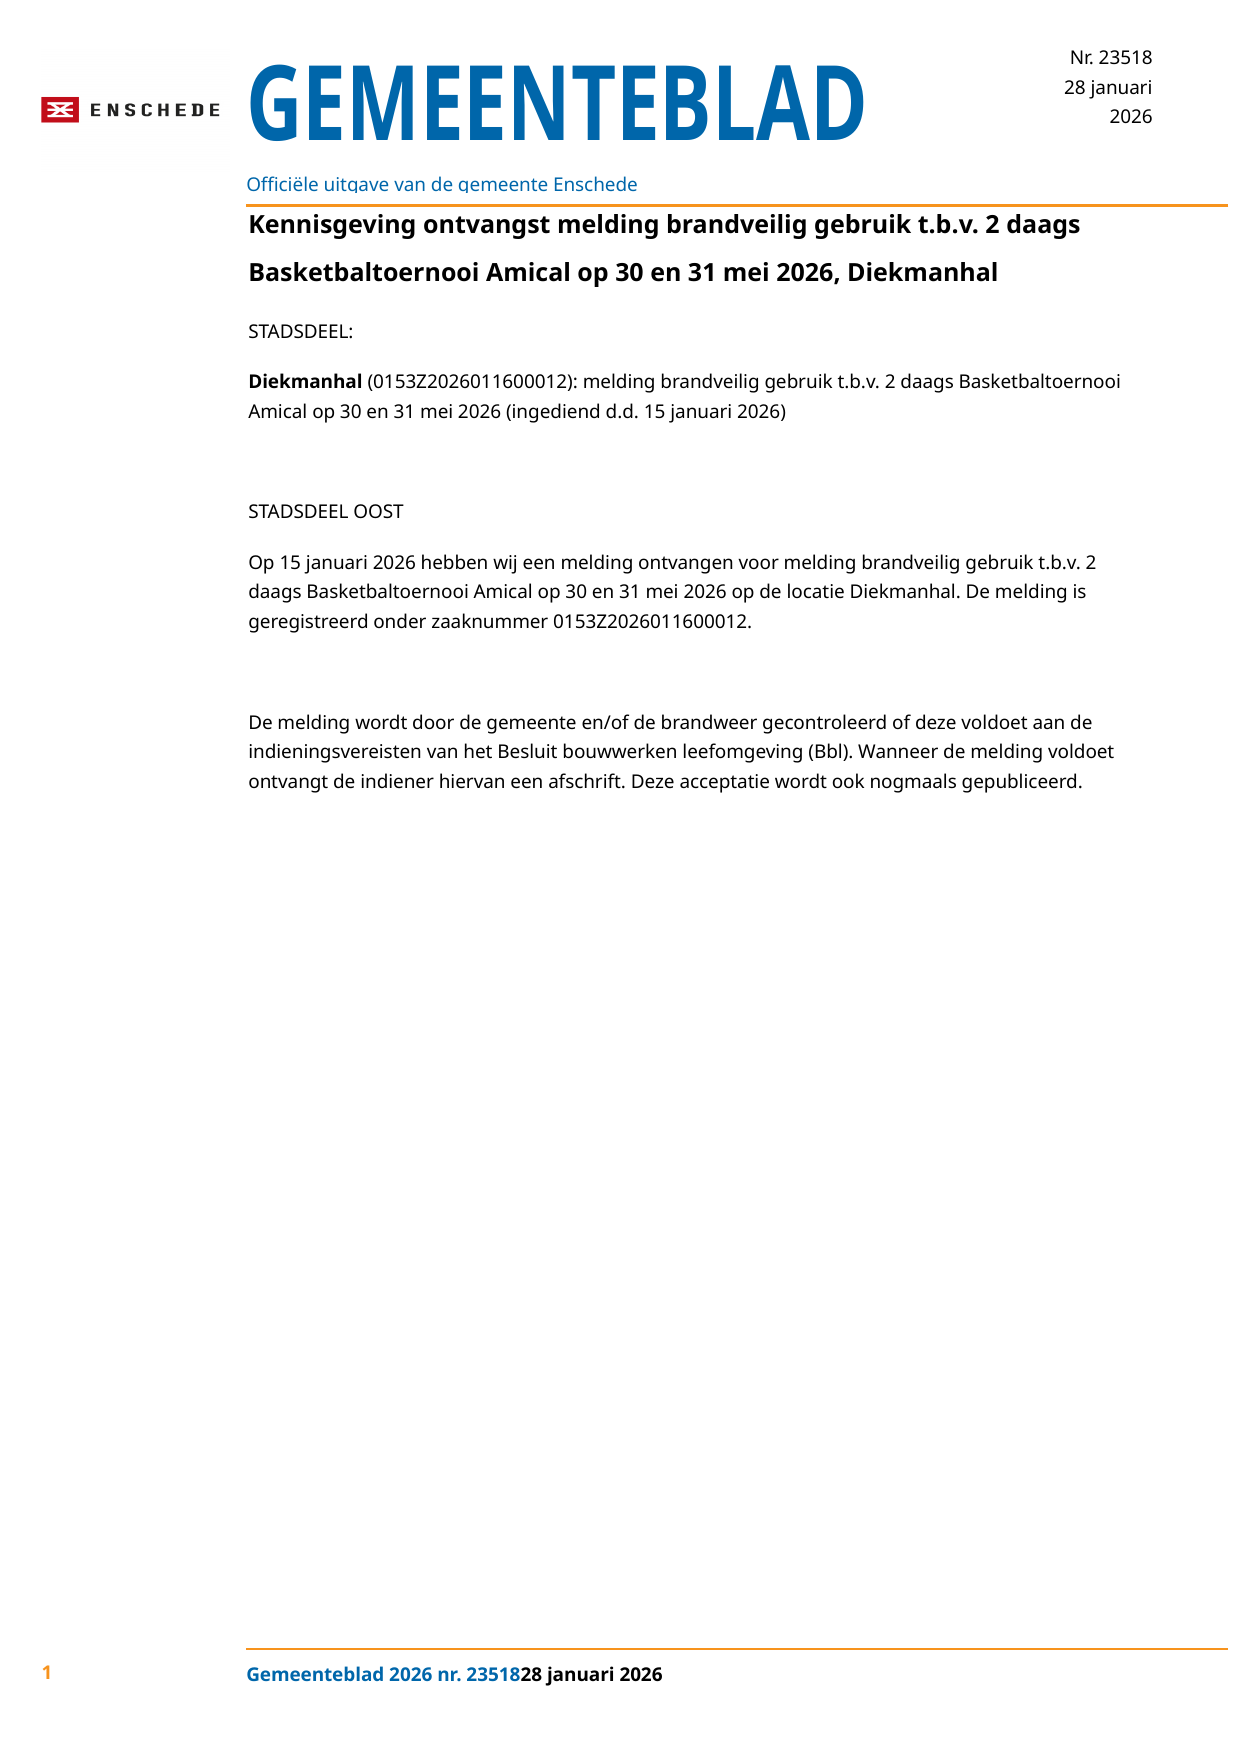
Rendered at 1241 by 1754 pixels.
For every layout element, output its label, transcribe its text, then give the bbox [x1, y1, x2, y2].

text Kennisgeving ontvangst melding brandveilig gebruik t.b.v. 2 daags Basketbaltoernooi Amical op 30 en 31 mei 2026, Diekmanhal [248, 207, 1152, 288]
text STADSDEEL OOST [248, 499, 1152, 524]
text STADSDEEL: [248, 318, 1152, 344]
text Op 15 januari 2026 hebben wij een melding ontvangen voor melding brandveilig gebruik t.b.v. 2 daags Basketbaltoernooi Amical op 30 en 31 mei 2026 op de locatie Diekmanhal. De melding is geregistreerd onder zaaknummer 0153Z2026011600012. [248, 549, 1152, 634]
text Diekmanhal (0153Z2026011600012): melding brandveilig gebruik t.b.v. 2 daags Basketbaltoernooi Amical op 30 en 31 mei 2026 (ingediend d.d. 15 januari 2026) [248, 368, 1152, 424]
picture [41, 47, 231, 172]
text De melding wordt door de gemeente en/of de brandweer gecontroleerd of deze voldoet aan de indieningsvereisten van het Besluit bouwwerken leefomgeving (Bbl). Wanneer de melding voldoet ontvangt de indiener hiervan een afschrift. Deze acceptatie wordt ook nogmaals gepubliceerd. [248, 709, 1152, 794]
